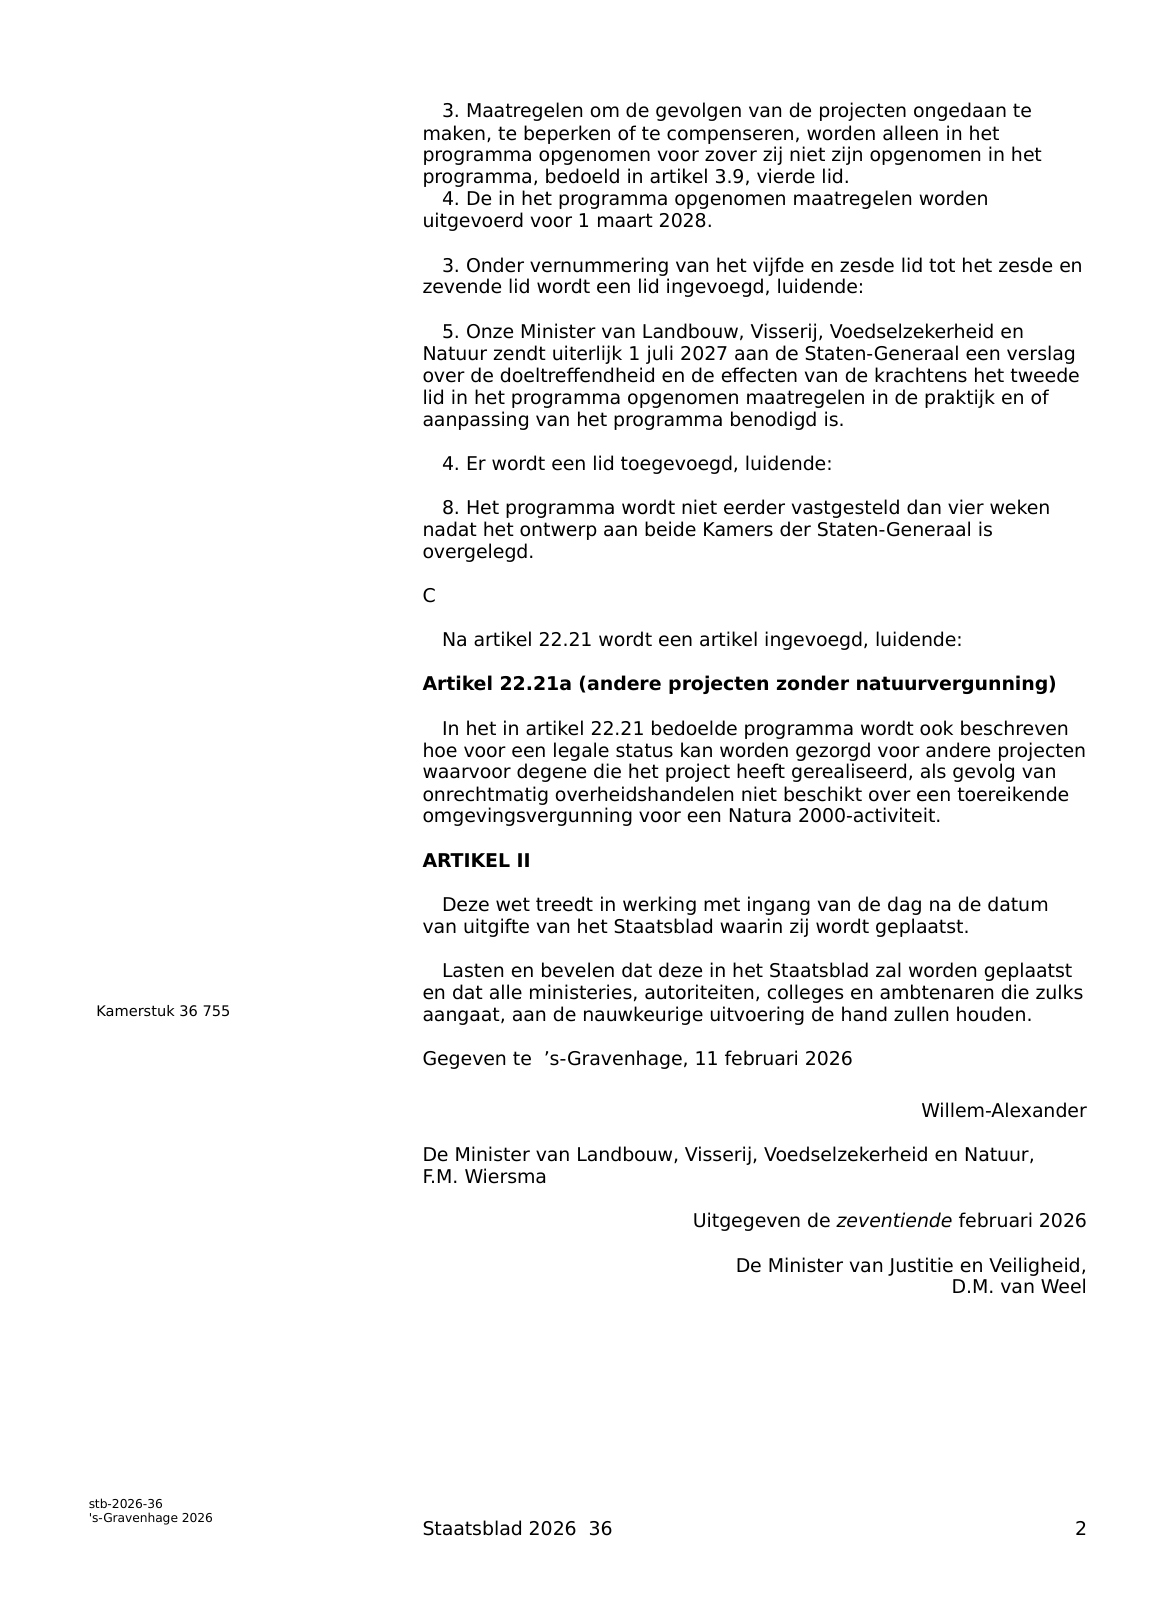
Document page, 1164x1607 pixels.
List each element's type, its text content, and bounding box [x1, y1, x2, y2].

text De Minister van Landbouw, Visserij, Voedselzekerheid en Natuur, F.M. Wiersma [422, 1144, 1087, 1188]
text stb-2026-36 [88, 1497, 323, 1511]
text 4. De in het programma opgenomen maatregelen worden uitgevoerd voor 1 maart 2028. [422, 188, 1087, 232]
subtitle Artikel 22.21a (andere projecten zonder natuurvergunning) [422, 673, 1087, 695]
text Lasten en bevelen dat deze in het Staatsblad zal worden geplaatst en dat alle ministeries, autoriteiten, colleges en ambtenaren die zulks aangaat, aan de nauwkeurige uitvoering de hand zullen houden. [422, 960, 1087, 1026]
text Willem-Alexander [422, 1100, 1087, 1122]
text 5. Onze Minister van Landbouw, Visserij, Voedselzekerheid en Natuur zendt uiterlijk 1 juli 2027 aan de Staten-Generaal een verslag over de doeltreffendheid en de effecten van de krachtens het tweede lid in het programma opgenomen maatregelen in de praktijk en of aanpassing van het programma benodigd is. [422, 321, 1087, 431]
text C [422, 585, 1087, 607]
text 8. Het programma wordt niet eerder vastgesteld dan vier weken nadat het ontwerp aan beide Kamers der Staten-Generaal is overgelegd. [422, 497, 1087, 563]
text De Minister van Justitie en Veiligheid, D.M. van Weel [422, 1254, 1087, 1298]
text 4. Er wordt een lid toegevoegd, luidende: [422, 453, 1087, 475]
text Uitgegeven de zeventiende februari 2026 [422, 1210, 1087, 1232]
text Deze wet treedt in werking met ingang van de dag na de datum van uitgifte van het Staatsblad waarin zij wordt geplaatst. [422, 894, 1087, 938]
text In het in artikel 22.21 bedoelde programma wordt ook beschreven hoe voor een legale status kan worden gezorgd voor andere projecten waarvoor degene die het project heeft gerealiseerd, als gevolg van onrechtmatig overheidshandelen niet beschikt over een toereikende omgevingsvergunning voor een Natura 2000-activiteit. [422, 717, 1087, 827]
text 3. Maatregelen om de gevolgen van de projecten ongedaan te maken, te beperken of te compenseren, worden alleen in het programma opgenomen voor zover zij niet zijn opgenomen in het programma, bedoeld in artikel 3.9, vierde lid. [422, 100, 1087, 188]
text Kamerstuk 36 755 [77, 1003, 396, 1020]
text Na artikel 22.21 wordt een artikel ingevoegd, luidende: [422, 629, 1087, 651]
text 3. Onder vernummering van het vijfde en zesde lid tot het zesde en zevende lid wordt een lid ingevoegd, luidende: [422, 254, 1087, 298]
subtitle ARTIKEL II [422, 849, 1087, 872]
text 's-Gravenhage 2026 [88, 1511, 323, 1525]
text Gegeven te ’s-Gravenhage, 11 februari 2026 [422, 1048, 1087, 1070]
